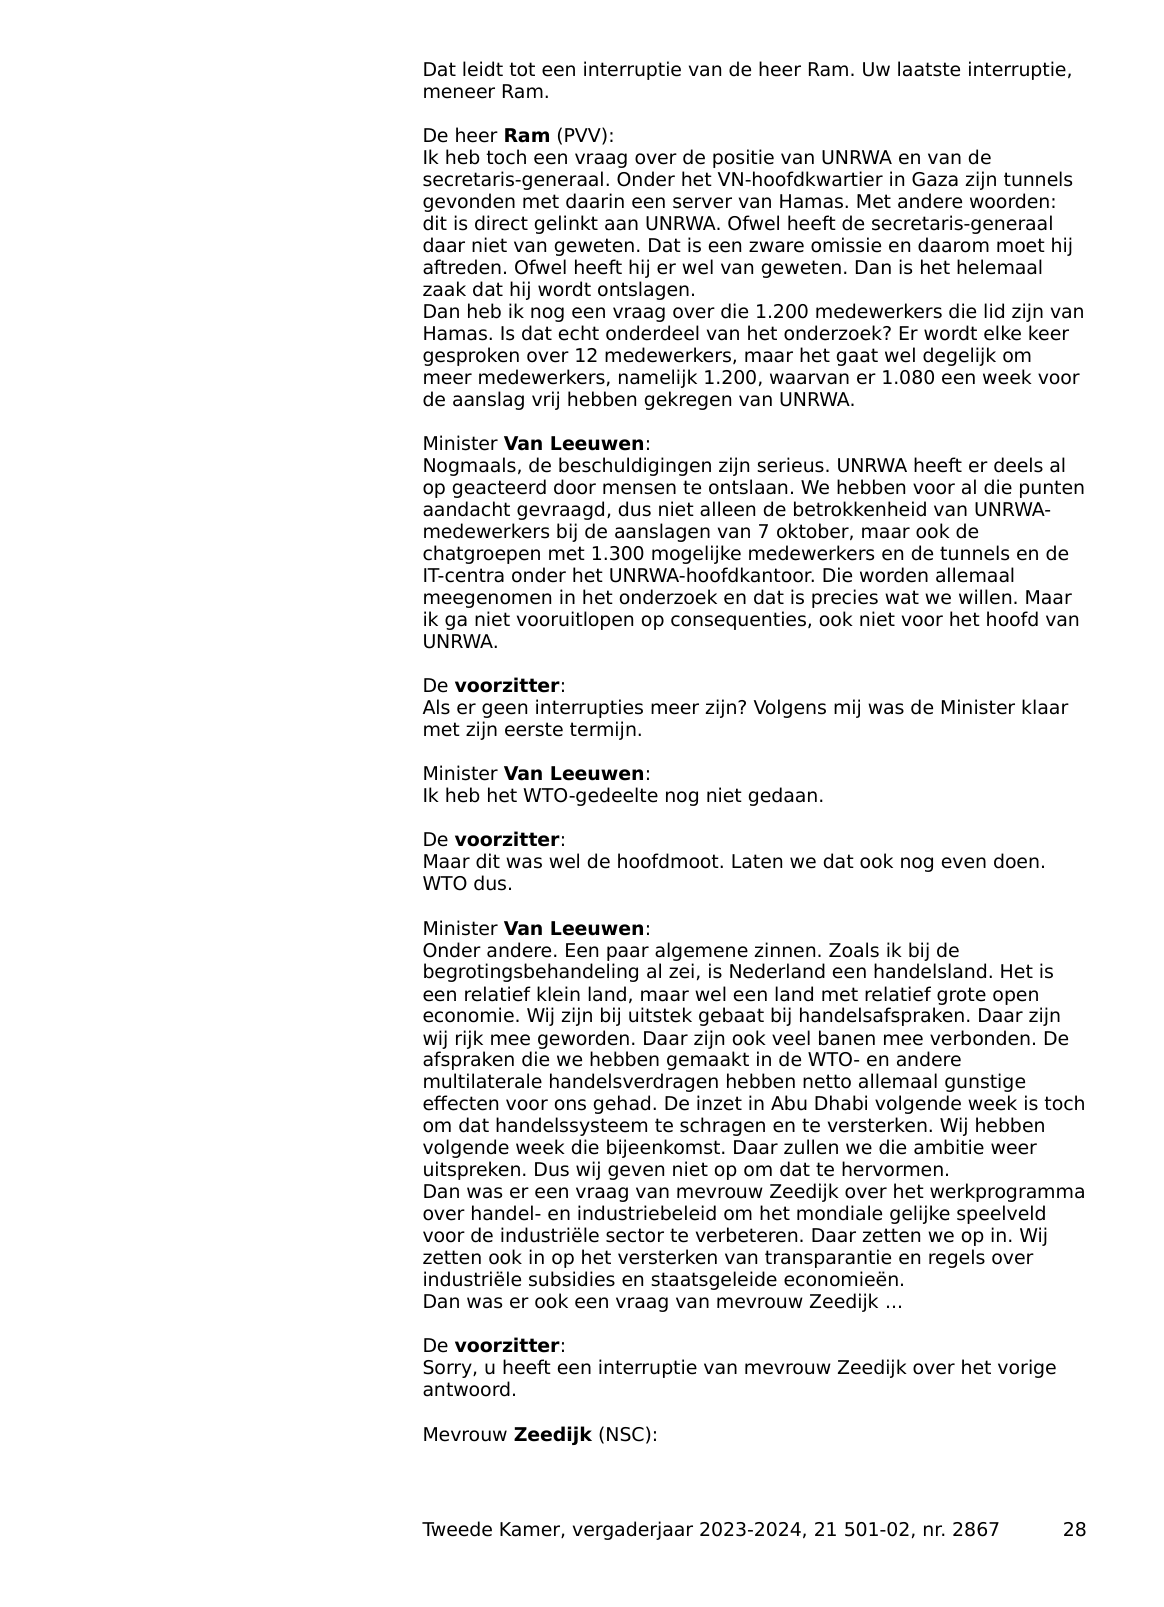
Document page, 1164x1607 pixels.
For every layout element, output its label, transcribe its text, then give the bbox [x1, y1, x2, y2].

text Onder andere. Een paar algemene zinnen. Zoals ik bij de begrotingsbehandeling al zei, is Nederland een handelsland. Het is een relatief klein land, maar wel een land met relatief grote open economie. Wij zijn bij uitstek gebaat bij handelsafspraken. Daar zijn wij rijk mee geworden. Daar zijn ook veel banen mee verbonden. De afspraken die we hebben gemaakt in de WTO- en andere multilaterale handelsverdragen hebben netto allemaal gunstige effecten voor ons gehad. De inzet in Abu Dhabi volgende week is toch om dat handelssysteem te schragen en te versterken. Wij hebben volgende week die bijeenkomst. Daar zullen we die ambitie weer uitspreken. Dus wij geven niet op om dat te hervormen. [422, 939, 1087, 1181]
text Dan was er een vraag van mevrouw Zeedijk over het werkprogramma over handel- en industriebeleid om het mondiale gelijke speelveld voor de industriële sector te verbeteren. Daar zetten we op in. Wij zetten ook in op het versterken van transparantie en regels over industriële subsidies en staatsgeleide economieën. [422, 1181, 1087, 1291]
text De voorzitter: [422, 829, 1087, 851]
text Ik heb toch een vraag over de positie van UNRWA en van de secretaris-generaal. Onder het VN-hoofdkwartier in Gaza zijn tunnels gevonden met daarin een server van Hamas. Met andere woorden: dit is direct gelinkt aan UNRWA. Ofwel heeft de secretaris-generaal daar niet van geweten. Dat is een zware omissie en daarom moet hij aftreden. Ofwel heeft hij er wel van geweten. Dan is het helemaal zaak dat hij wordt ontslagen. [422, 147, 1087, 301]
text Maar dit was wel de hoofdmoot. Laten we dat ook nog even doen. WTO dus. [422, 851, 1087, 895]
text Minister Van Leeuwen: [422, 433, 1087, 455]
text Nogmaals, de beschuldigingen zijn serieus. UNRWA heeft er deels al op geacteerd door mensen te ontslaan. We hebben voor al die punten aandacht gevraagd, dus niet alleen de betrokkenheid van UNRWA-medewerkers bij de aanslagen van 7 oktober, maar ook de chatgroepen met 1.300 mogelijke medewerkers en de tunnels en de IT-centra onder het UNRWA-hoofdkantoor. Die worden allemaal meegenomen in het onderzoek en dat is precies wat we willen. Maar ik ga niet vooruitlopen op consequenties, ook niet voor het hoofd van UNRWA. [422, 455, 1087, 653]
text Dat leidt tot een interruptie van de heer Ram. Uw laatste interruptie, meneer Ram. [422, 59, 1087, 103]
text Dan was er ook een vraag van mevrouw Zeedijk ... [422, 1291, 1087, 1313]
text Mevrouw Zeedijk (NSC): [422, 1423, 1087, 1445]
text Ik heb het WTO-gedeelte nog niet gedaan. [422, 785, 1087, 807]
text De voorzitter: [422, 1335, 1087, 1357]
text De heer Ram (PVV): [422, 125, 1087, 147]
text Sorry, u heeft een interruptie van mevrouw Zeedijk over het vorige antwoord. [422, 1357, 1087, 1401]
text Als er geen interrupties meer zijn? Volgens mij was de Minister klaar met zijn eerste termijn. [422, 697, 1087, 741]
text De voorzitter: [422, 675, 1087, 697]
text Minister Van Leeuwen: [422, 917, 1087, 939]
text Minister Van Leeuwen: [422, 763, 1087, 785]
text Dan heb ik nog een vraag over die 1.200 medewerkers die lid zijn van Hamas. Is dat echt onderdeel van het onderzoek? Er wordt elke keer gesproken over 12 medewerkers, maar het gaat wel degelijk om meer medewerkers, namelijk 1.200, waarvan er 1.080 een week voor de aanslag vrij hebben gekregen van UNRWA. [422, 301, 1087, 411]
